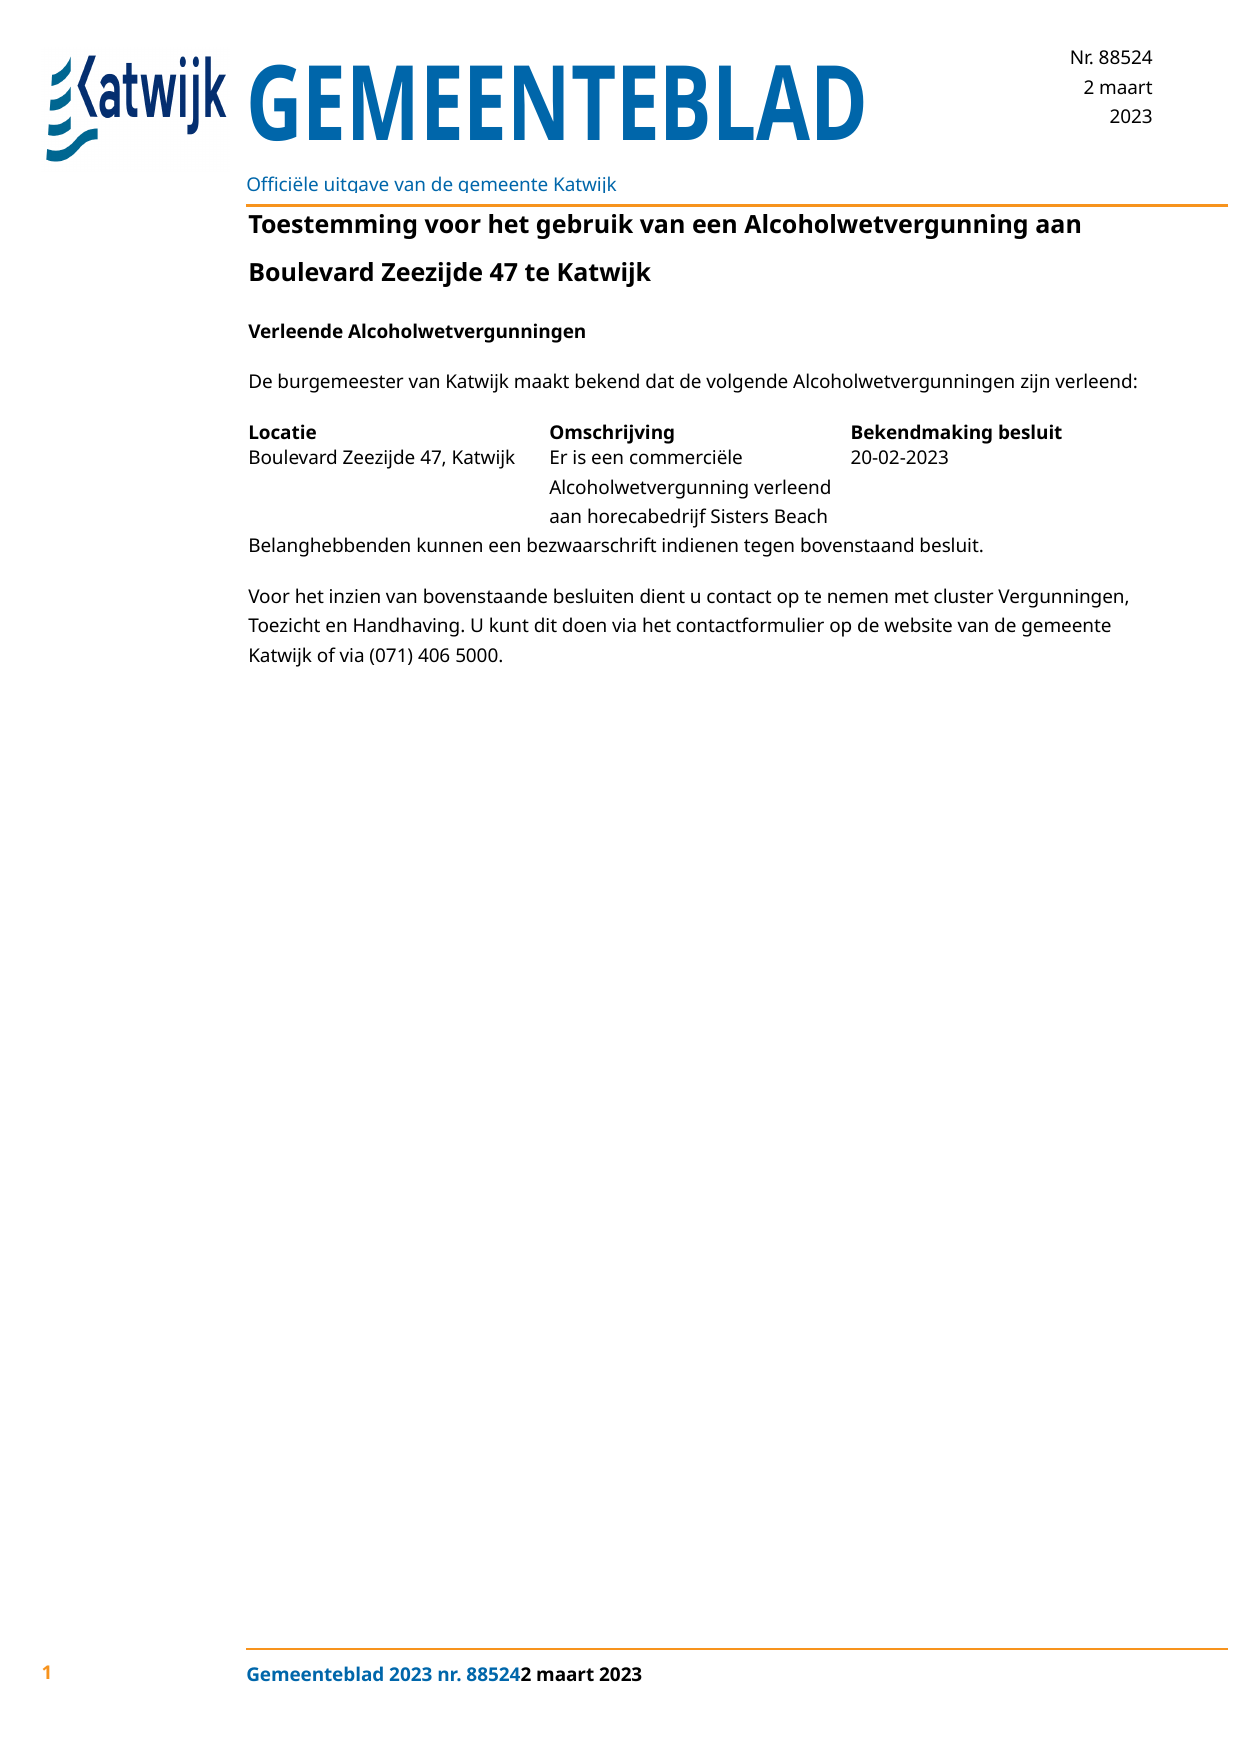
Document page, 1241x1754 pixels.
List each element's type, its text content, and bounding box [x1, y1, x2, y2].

table_header Locatie [248, 419, 549, 444]
text Toestemming voor het gebruik van een Alcoholwetvergunning aan Boulevard Zeezijde 47 te Katwijk [248, 207, 1152, 288]
table_cell Er is een commerciële Alcoholwetvergunning verleend aan horecabedrijf Sisters Beach [549, 445, 850, 529]
text De burgemeester van Katwijk maakt bekend dat de volgende Alcoholwetvergunningen zijn verleend: [248, 368, 1152, 394]
picture [41, 47, 231, 172]
table_cell 20-02-2023 [850, 445, 1152, 529]
table_cell Boulevard Zeezijde 47, Katwijk [248, 445, 549, 529]
text Voor het inzien van bovenstaande besluiten dient u contact op te nemen met cluster Vergunningen, Toezicht en Handhaving. U kunt dit doen via het contactformulier op de website van de gemeente Katwijk of via (071) 406 5000. [248, 583, 1152, 668]
table_header Omschrijving [549, 419, 850, 444]
table_header Bekendmaking besluit [850, 419, 1152, 444]
text Belanghebbenden kunnen een bezwaarschrift indienen tegen bovenstaand besluit. [248, 533, 1152, 558]
text Verleende Alcoholwetvergunningen [248, 318, 1152, 344]
